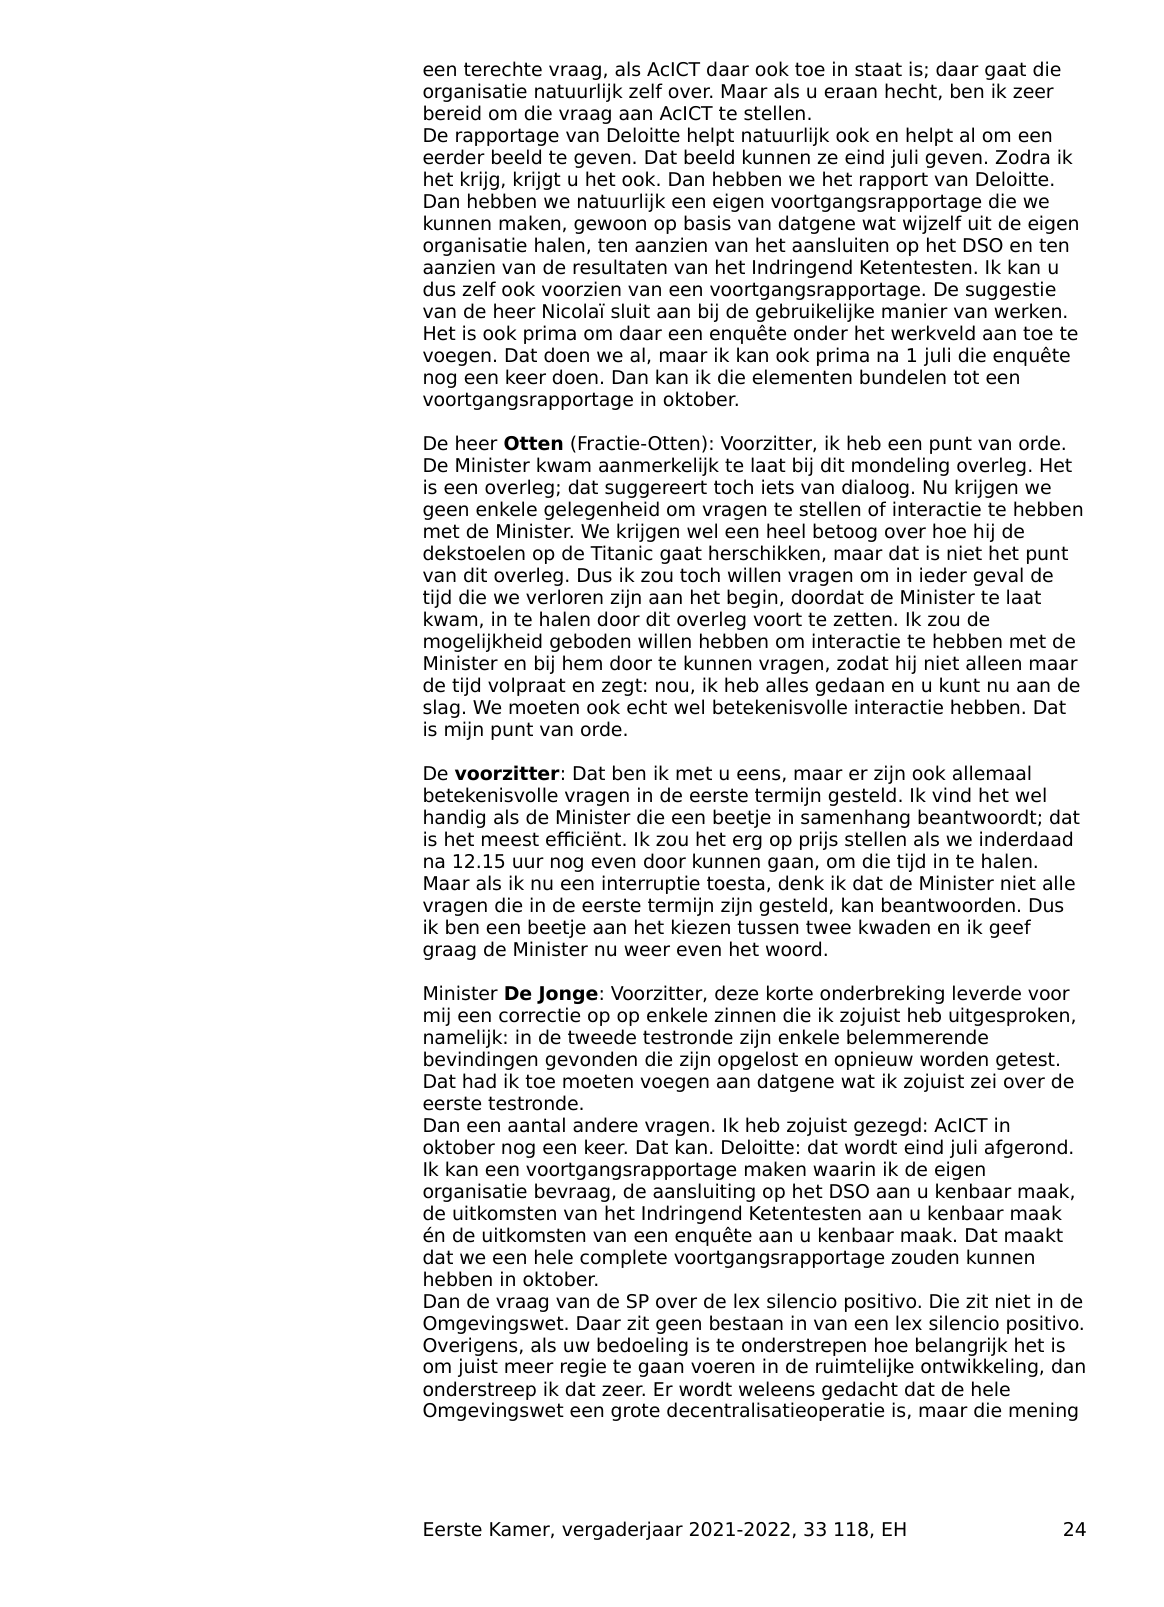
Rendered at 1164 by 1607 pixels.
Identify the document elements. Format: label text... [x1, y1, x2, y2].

text De voorzitter: Dat ben ik met u eens, maar er zijn ook allemaal betekenisvolle vragen in de eerste termijn gesteld. Ik vind het wel handig als de Minister die een beetje in samenhang beantwoordt; dat is het meest efficiënt. Ik zou het erg op prijs stellen als we inderdaad na 12.15 uur nog even door kunnen gaan, om die tijd in te halen. Maar als ik nu een interruptie toesta, denk ik dat de Minister niet alle vragen die in de eerste termijn zijn gesteld, kan beantwoorden. Dus ik ben een beetje aan het kiezen tussen twee kwaden en ik geef graag de Minister nu weer even het woord. [422, 763, 1087, 961]
text De heer Otten (Fractie-Otten): Voorzitter, ik heb een punt van orde. De Minister kwam aanmerkelijk te laat bij dit mondeling overleg. Het is een overleg; dat suggereert toch iets van dialoog. Nu krijgen we geen enkele gelegenheid om vragen te stellen of interactie te hebben met de Minister. We krijgen wel een heel betoog over hoe hij de dekstoelen op de Titanic gaat herschikken, maar dat is niet het punt van dit overleg. Dus ik zou toch willen vragen om in ieder geval de tijd die we verloren zijn aan het begin, doordat de Minister te laat kwam, in te halen door dit overleg voort te zetten. Ik zou de mogelijkheid geboden willen hebben om interactie te hebben met de Minister en bij hem door te kunnen vragen, zodat hij niet alleen maar de tijd volpraat en zegt: nou, ik heb alles gedaan en u kunt nu aan de slag. We moeten ook echt wel betekenisvolle interactie hebben. Dat is mijn punt van orde. [422, 433, 1087, 741]
text Dan hebben we natuurlijk een eigen voortgangsrapportage die we kunnen maken, gewoon op basis van datgene wat wijzelf uit de eigen organisatie halen, ten aanzien van het aansluiten op het DSO en ten aanzien van de resultaten van het Indringend Ketentesten. Ik kan u dus zelf ook voorzien van een voortgangsrapportage. De suggestie van de heer Nicolaï sluit aan bij de gebruikelijke manier van werken. Het is ook prima om daar een enquête onder het werkveld aan toe te voegen. Dat doen we al, maar ik kan ook prima na 1 juli die enquête nog een keer doen. Dan kan ik die elementen bundelen tot een voortgangsrapportage in oktober. [422, 191, 1087, 411]
text een terechte vraag, als AcICT daar ook toe in staat is; daar gaat die organisatie natuurlijk zelf over. Maar als u eraan hecht, ben ik zeer bereid om die vraag aan AcICT te stellen. [422, 59, 1087, 125]
text Minister De Jonge: Voorzitter, deze korte onderbreking leverde voor mij een correctie op op enkele zinnen die ik zojuist heb uitgesproken, namelijk: in de tweede testronde zijn enkele belemmerende bevindingen gevonden die zijn opgelost en opnieuw worden getest. Dat had ik toe moeten voegen aan datgene wat ik zojuist zei over de eerste testronde. [422, 983, 1087, 1115]
text De rapportage van Deloitte helpt natuurlijk ook en helpt al om een eerder beeld te geven. Dat beeld kunnen ze eind juli geven. Zodra ik het krijg, krijgt u het ook. Dan hebben we het rapport van Deloitte. [422, 125, 1087, 191]
text Dan de vraag van de SP over de lex silencio positivo. Die zit niet in de Omgevingswet. Daar zit geen bestaan in van een lex silencio positivo. Overigens, als uw bedoeling is te onderstrepen hoe belangrijk het is om juist meer regie te gaan voeren in de ruimtelijke ontwikkeling, dan onderstreep ik dat zeer. Er wordt weleens gedacht dat de hele Omgevingswet een grote decentralisatieoperatie is, maar die mening [422, 1291, 1087, 1422]
text Dan een aantal andere vragen. Ik heb zojuist gezegd: AcICT in oktober nog een keer. Dat kan. Deloitte: dat wordt eind juli afgerond. Ik kan een voortgangsrapportage maken waarin ik de eigen organisatie bevraag, de aansluiting op het DSO aan u kenbaar maak, de uitkomsten van het Indringend Ketentesten aan u kenbaar maak én de uitkomsten van een enquête aan u kenbaar maak. Dat maakt dat we een hele complete voortgangsrapportage zouden kunnen hebben in oktober. [422, 1115, 1087, 1291]
